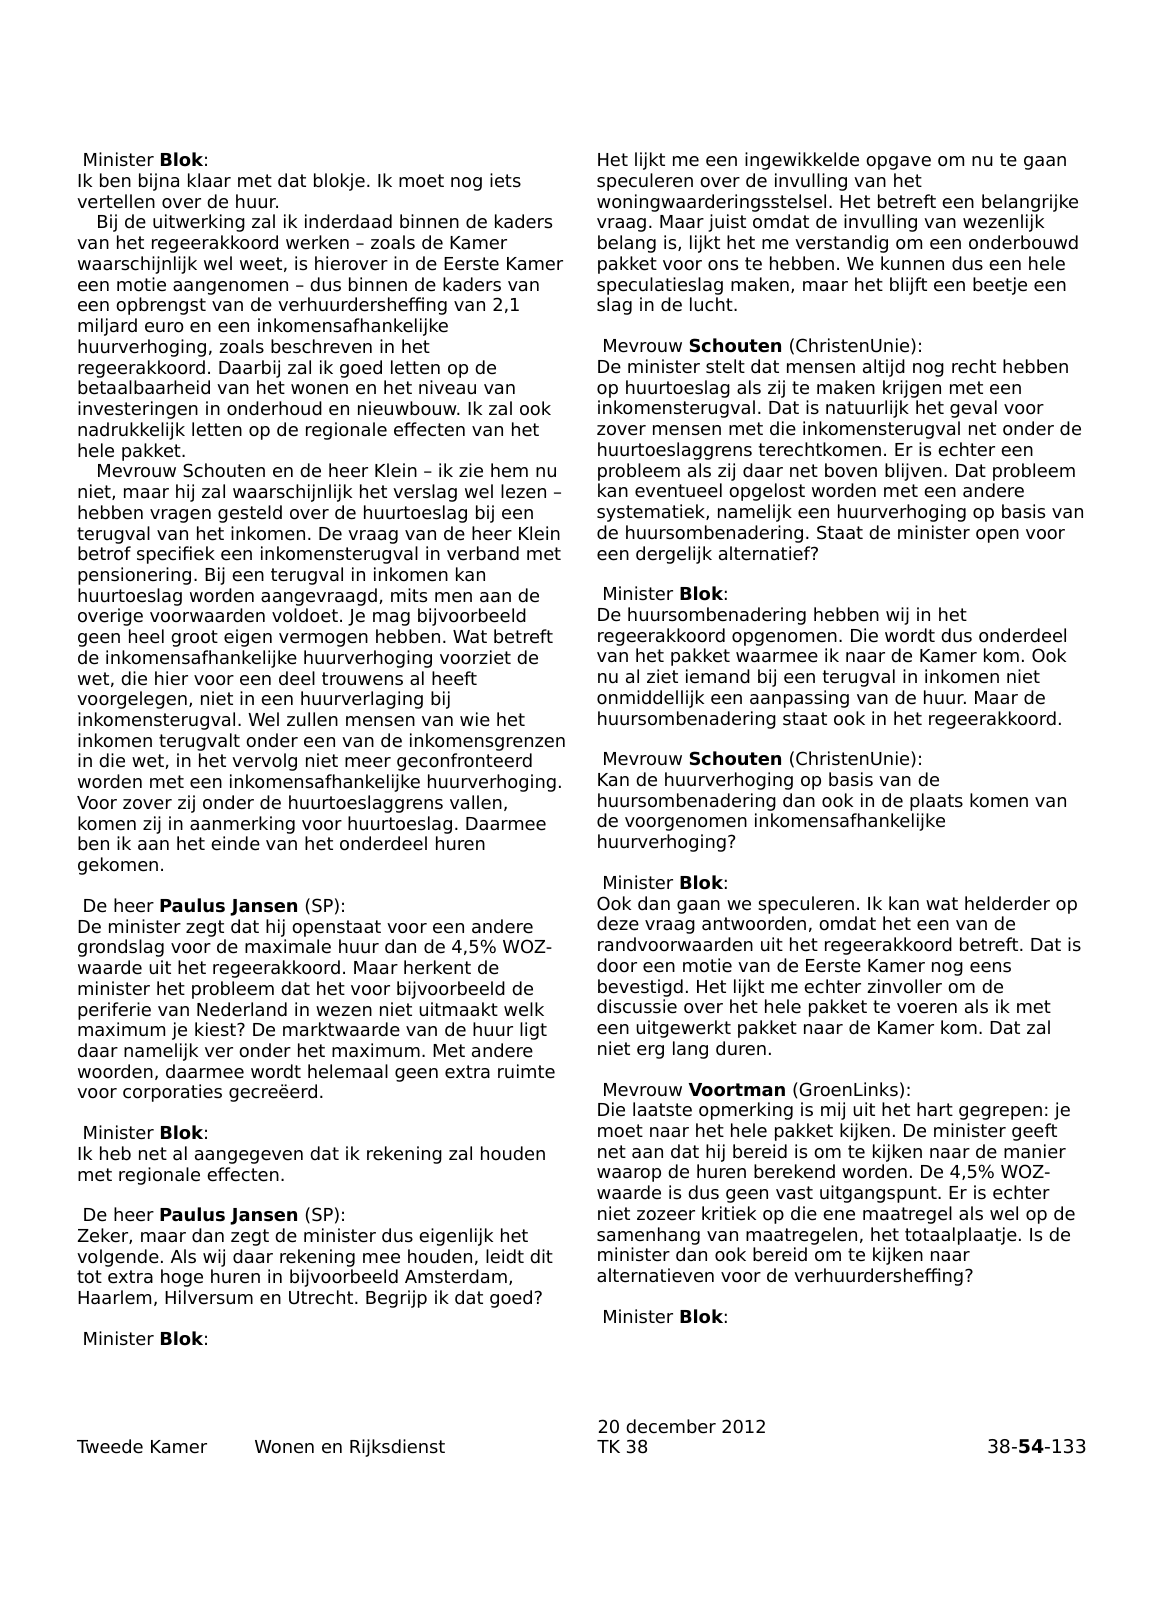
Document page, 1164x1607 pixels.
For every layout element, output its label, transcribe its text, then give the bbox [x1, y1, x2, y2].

text De heer Paulus Jansen (SP): [77, 1205, 567, 1226]
text Mevrouw Schouten (ChristenUnie): [596, 749, 1087, 770]
text De minister zegt dat hij openstaat voor een andere grondslag voor de maximale huur dan de 4,5% WOZ-waarde uit het regeerakkoord. Maar herkent de minister het probleem dat het voor bijvoorbeeld de periferie van Nederland in wezen niet uitmaakt welk maximum je kiest? De marktwaarde van de huur ligt daar namelijk ver onder het maximum. Met andere woorden, daarmee wordt helemaal geen extra ruimte voor corporaties gecreëerd. [77, 916, 567, 1103]
text Kan de huurverhoging op basis van de huursombenadering dan ook in de plaats komen van de voorgenomen inkomensafhankelijke huurverhoging? [596, 770, 1087, 853]
text Mevrouw Voortman (GroenLinks): [596, 1079, 1087, 1100]
text Mevrouw Schouten (ChristenUnie): [596, 336, 1087, 357]
text De heer Paulus Jansen (SP): [77, 896, 567, 916]
text Minister Blok: [77, 1123, 567, 1144]
text Bij de uitwerking zal ik inderdaad binnen de kaders van het regeerakkoord werken – zoals de Kamer waarschijnlijk wel weet, is hierover in de Eerste Kamer een motie aangenomen – dus binnen de kaders van een opbrengst van de verhuurdersheffing van 2,1 miljard euro en een inkomensafhankelijke huurverhoging, zoals beschreven in het regeerakkoord. Daarbij zal ik goed letten op de betaalbaarheid van het wonen en het niveau van investeringen in onderhoud en nieuwbouw. Ik zal ook nadrukkelijk letten op de regionale effecten van het hele pakket. [77, 212, 567, 461]
text Minister Blok: [596, 873, 1087, 893]
text Minister Blok: [596, 1307, 1087, 1327]
text Mevrouw Schouten en de heer Klein – ik zie hem nu niet, maar hij zal waarschijnlijk het verslag wel lezen – hebben vragen gesteld over de huurtoeslag bij een terugval van het inkomen. De vraag van de heer Klein betrof specifiek een inkomensterugval in verband met pensionering. Bij een terugval in inkomen kan huurtoeslag worden aangevraagd, mits men aan de overige voorwaarden voldoet. Je mag bijvoorbeeld geen heel groot eigen vermogen hebben. Wat betreft de inkomensafhankelijke huurverhoging voorziet de wet, die hier voor een deel trouwens al heeft voorgelegen, niet in een huurverlaging bij inkomensterugval. Wel zullen mensen van wie het inkomen terugvalt onder een van de inkomensgrenzen in die wet, in het vervolg niet meer geconfronteerd worden met een inkomensafhankelijke huurverhoging. Voor zover zij onder de huurtoeslaggrens vallen, komen zij in aanmerking voor huurtoeslag. Daarmee ben ik aan het einde van het onderdeel huren gekomen. [77, 461, 567, 876]
text Zeker, maar dan zegt de minister dus eigenlijk het volgende. Als wij daar rekening mee houden, leidt dit tot extra hoge huren in bijvoorbeeld Amsterdam, Haarlem, Hilversum en Utrecht. Begrijp ik dat goed? [77, 1226, 567, 1309]
text Die laatste opmerking is mij uit het hart gegrepen: je moet naar het hele pakket kijken. De minister geeft net aan dat hij bereid is om te kijken naar de manier waarop de huren berekend worden. De 4,5% WOZ-waarde is dus geen vast uitgangspunt. Er is echter niet zozeer kritiek op die ene maatregel als wel op de samenhang van maatregelen, het totaalplaatje. Is de minister dan ook bereid om te kijken naar alternatieven voor de verhuurdersheffing? [596, 1100, 1087, 1287]
text Ook dan gaan we speculeren. Ik kan wat helderder op deze vraag antwoorden, omdat het een van de randvoorwaarden uit het regeerakkoord betreft. Dat is door een motie van de Eerste Kamer nog eens bevestigd. Het lijkt me echter zinvoller om de discussie over het hele pakket te voeren als ik met een uitgewerkt pakket naar de Kamer kom. Dat zal niet erg lang duren. [596, 893, 1087, 1059]
text De minister stelt dat mensen altijd nog recht hebben op huurtoeslag als zij te maken krijgen met een inkomensterugval. Dat is natuurlijk het geval voor zover mensen met die inkomensterugval net onder de huurtoeslaggrens terechtkomen. Er is echter een probleem als zij daar net boven blijven. Dat probleem kan eventueel opgelost worden met een andere systematiek, namelijk een huurverhoging op basis van de huursombenadering. Staat de minister open voor een dergelijk alternatief? [596, 357, 1087, 564]
text Het lijkt me een ingewikkelde opgave om nu te gaan speculeren over de invulling van het woningwaarderingsstelsel. Het betreft een belangrijke vraag. Maar juist omdat de invulling van wezenlijk belang is, lijkt het me verstandig om een onderbouwd pakket voor ons te hebben. We kunnen dus een hele speculatieslag maken, maar het blijft een beetje een slag in de lucht. [596, 150, 1087, 316]
text Minister Blok: [596, 584, 1087, 605]
text Minister Blok: [77, 150, 567, 171]
text Ik ben bijna klaar met dat blokje. Ik moet nog iets vertellen over de huur. [77, 171, 567, 212]
text Minister Blok: [77, 1329, 567, 1349]
text De huursombenadering hebben wij in het regeerakkoord opgenomen. Die wordt dus onderdeel van het pakket waarmee ik naar de Kamer kom. Ook nu al ziet iemand bij een terugval in inkomen niet onmiddellijk een aanpassing van de huur. Maar de huursombenadering staat ook in het regeerakkoord. [596, 605, 1087, 729]
text Ik heb net al aangegeven dat ik rekening zal houden met regionale effecten. [77, 1144, 567, 1185]
